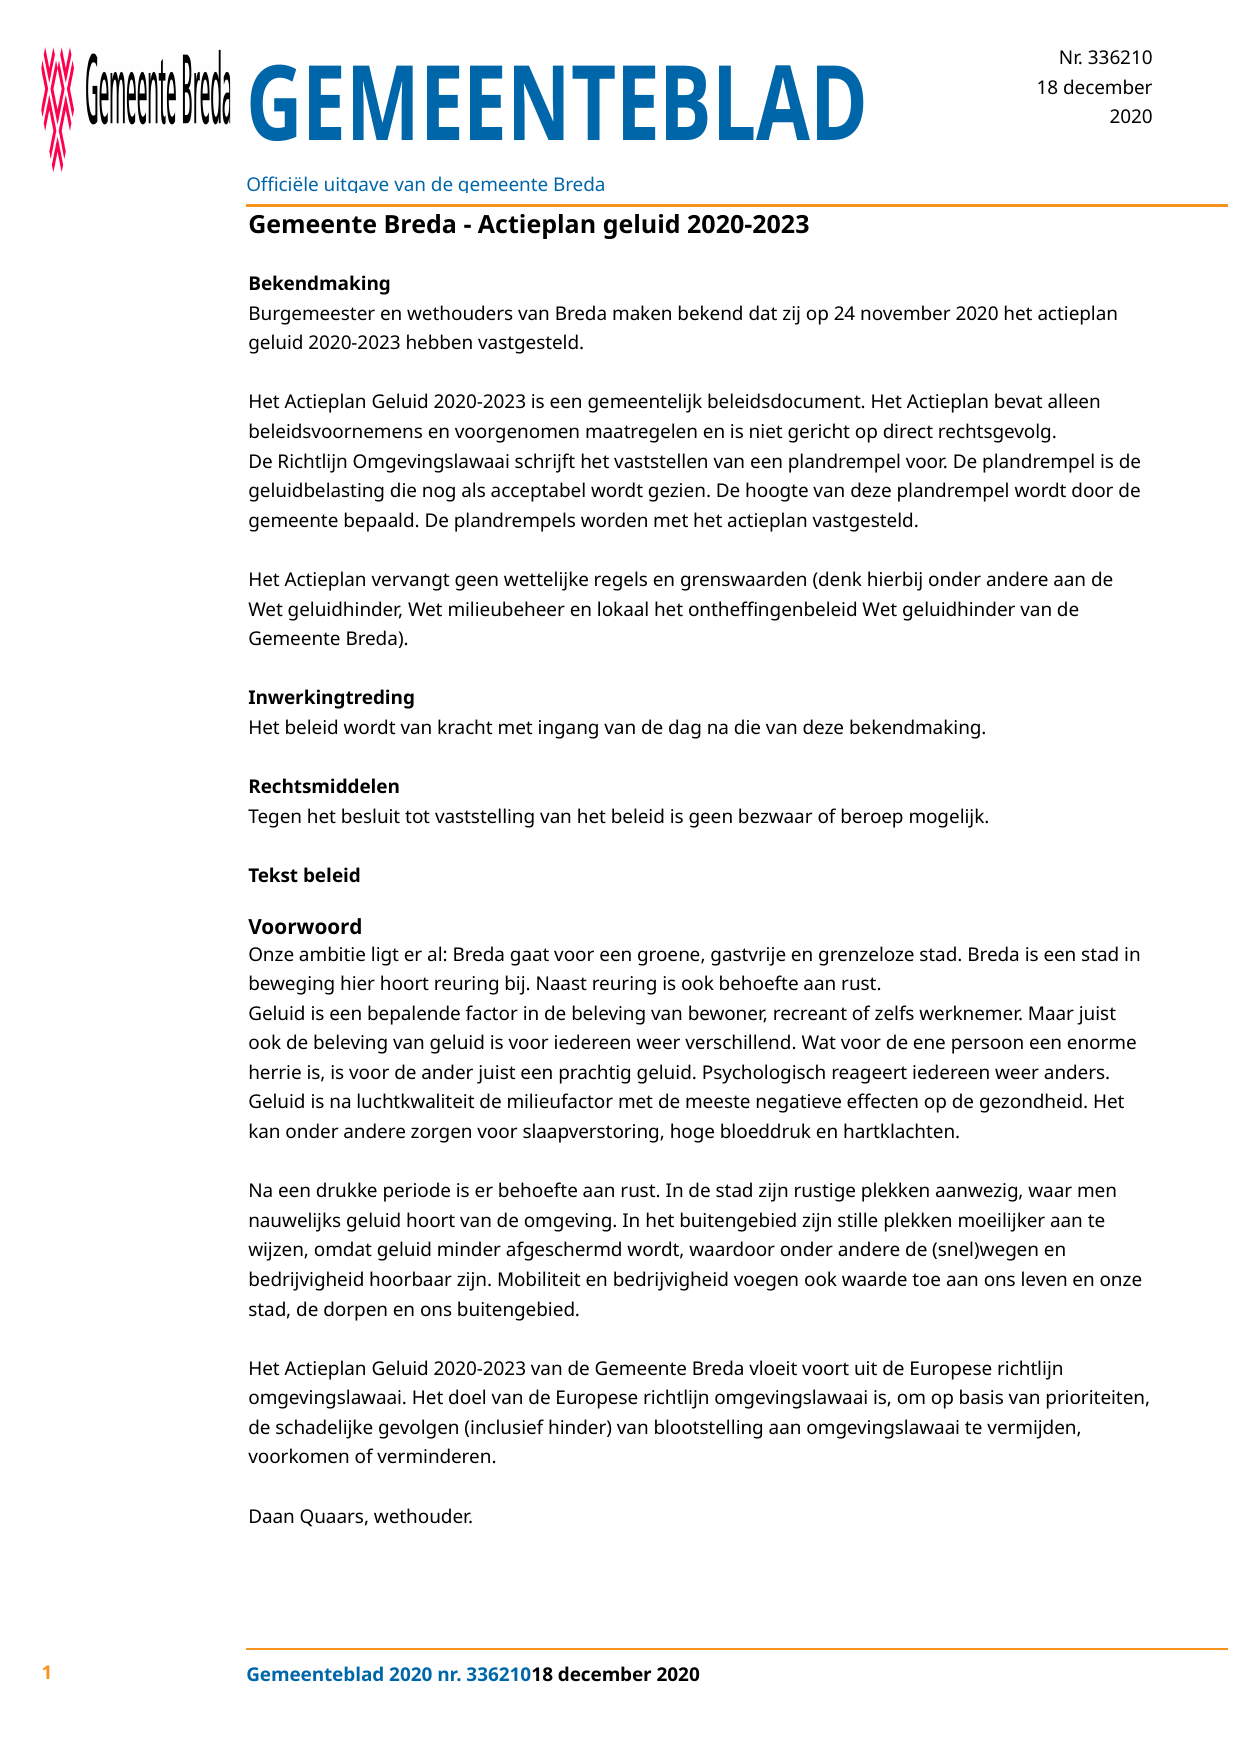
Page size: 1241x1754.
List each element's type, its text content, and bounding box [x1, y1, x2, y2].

text Geluid is na luchtkwaliteit de milieufactor met de meeste negatieve effecten op de gezondheid. Het kan onder andere zorgen voor slaapverstoring, hoge bloeddruk en hartklachten. [248, 1089, 1152, 1144]
text Daan Quaars, wethouder. [248, 1503, 1152, 1529]
text De Richtlijn Omgevingslawaai schrijft het vaststellen van een plandrempel voor. De plandrempel is de geluidbelasting die nog als acceptabel wordt gezien. De hoogte van deze plandrempel wordt door de gemeente bepaald. De plandrempels worden met het actieplan vastgesteld. [248, 448, 1152, 533]
text Onze ambitie ligt er al: Breda gaat voor een groene, gastvrije en grenzeloze stad. Breda is een stad in beweging hier hoort reuring bij. Naast reuring is ook behoefte aan rust. [248, 941, 1152, 996]
text Tekst beleid [248, 862, 1152, 888]
text Het Actieplan Geluid 2020-2023 is een gemeentelijk beleidsdocument. Het Actieplan bevat alleen beleidsvoornemens en voorgenomen maatregelen en is niet gericht op direct rechtsgevolg. [248, 389, 1152, 444]
text Inwerkingtreding [248, 684, 1152, 710]
text Voorwoord [248, 912, 1152, 941]
text Het Actieplan vervangt geen wettelijke regels en grenswaarden (denk hierbij onder andere aan de Wet geluidhinder, Wet milieubeheer en lokaal het ontheffingenbeleid Wet geluidhinder van de Gemeente Breda). [248, 566, 1152, 651]
text Tegen het besluit tot vaststelling van het beleid is geen bezwaar of beroep mogelijk. [248, 803, 1152, 828]
text Burgemeester en wethouders van Breda maken bekend dat zij op 24 november 2020 het actieplan geluid 2020-2023 hebben vastgesteld. [248, 300, 1152, 355]
text Het Actieplan Geluid 2020-2023 van de Gemeente Breda vloeit voort uit de Europese richtlijn omgevingslawaai. Het doel van de Europese richtlijn omgevingslawaai is, om op basis van prioriteiten, de schadelijke gevolgen (inclusief hinder) van blootstelling aan omgevingslawaai te vermijden, voorkomen of verminderen. [248, 1355, 1152, 1469]
text Bekendmaking [248, 270, 1152, 296]
text Na een drukke periode is er behoefte aan rust. In de stad zijn rustige plekken aanwezig, waar men nauwelijks geluid hoort van de omgeving. In het buitengebied zijn stille plekken moeilijker aan te wijzen, omdat geluid minder afgeschermd wordt, waardoor onder andere de (snel)wegen en bedrijvigheid hoorbaar zijn. Mobiliteit en bedrijvigheid voegen ook waarde toe aan ons leven en onze stad, de dorpen en ons buitengebied. [248, 1177, 1152, 1322]
text Geluid is een bepalende factor in de beleving van bewoner, recreant of zelfs werknemer. Maar juist ook de beleving van geluid is voor iedereen weer verschillend. Wat voor de ene persoon een enorme herrie is, is voor de ander juist een prachtig geluid. Psychologisch reageert iedereen weer anders. [248, 1000, 1152, 1085]
picture [41, 47, 231, 172]
text Het beleid wordt van kracht met ingang van de dag na die van deze bekendmaking. [248, 714, 1152, 740]
text Rechtsmiddelen [248, 773, 1152, 799]
text Gemeente Breda - Actieplan geluid 2020-2023 [248, 207, 1152, 241]
